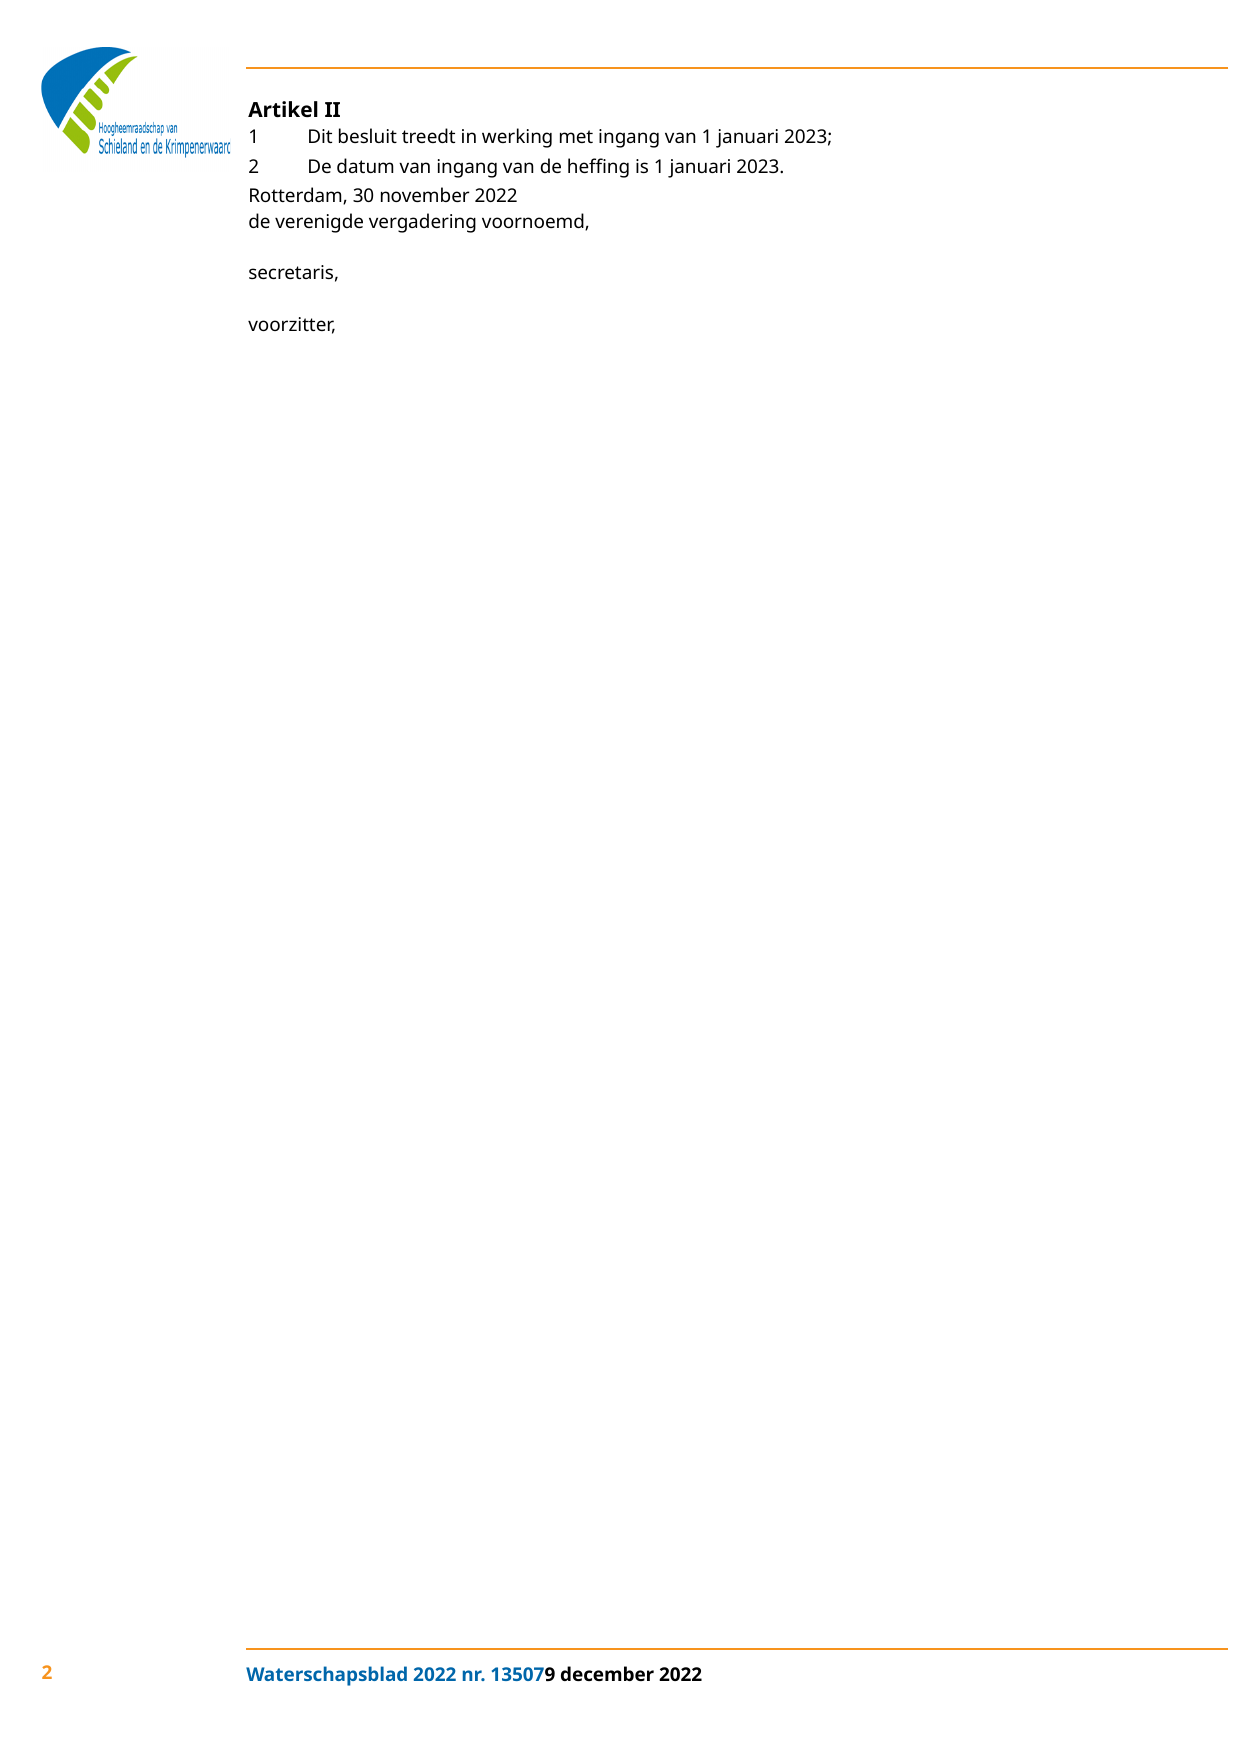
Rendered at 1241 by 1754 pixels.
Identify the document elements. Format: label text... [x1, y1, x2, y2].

text Rotterdam, 30 november 2022 [248, 182, 1152, 208]
list De datum van ingang van de heffing is 1 januari 2023. [248, 153, 1152, 178]
text Artikel II [248, 95, 1152, 123]
text secretaris, [248, 259, 1152, 285]
text voorzitter, [248, 311, 1152, 337]
list Dit besluit treedt in werking met ingang van 1 januari 2023; [248, 123, 1152, 149]
text de verenigde vergadering voornoemd, [248, 208, 1152, 234]
picture [41, 47, 231, 172]
